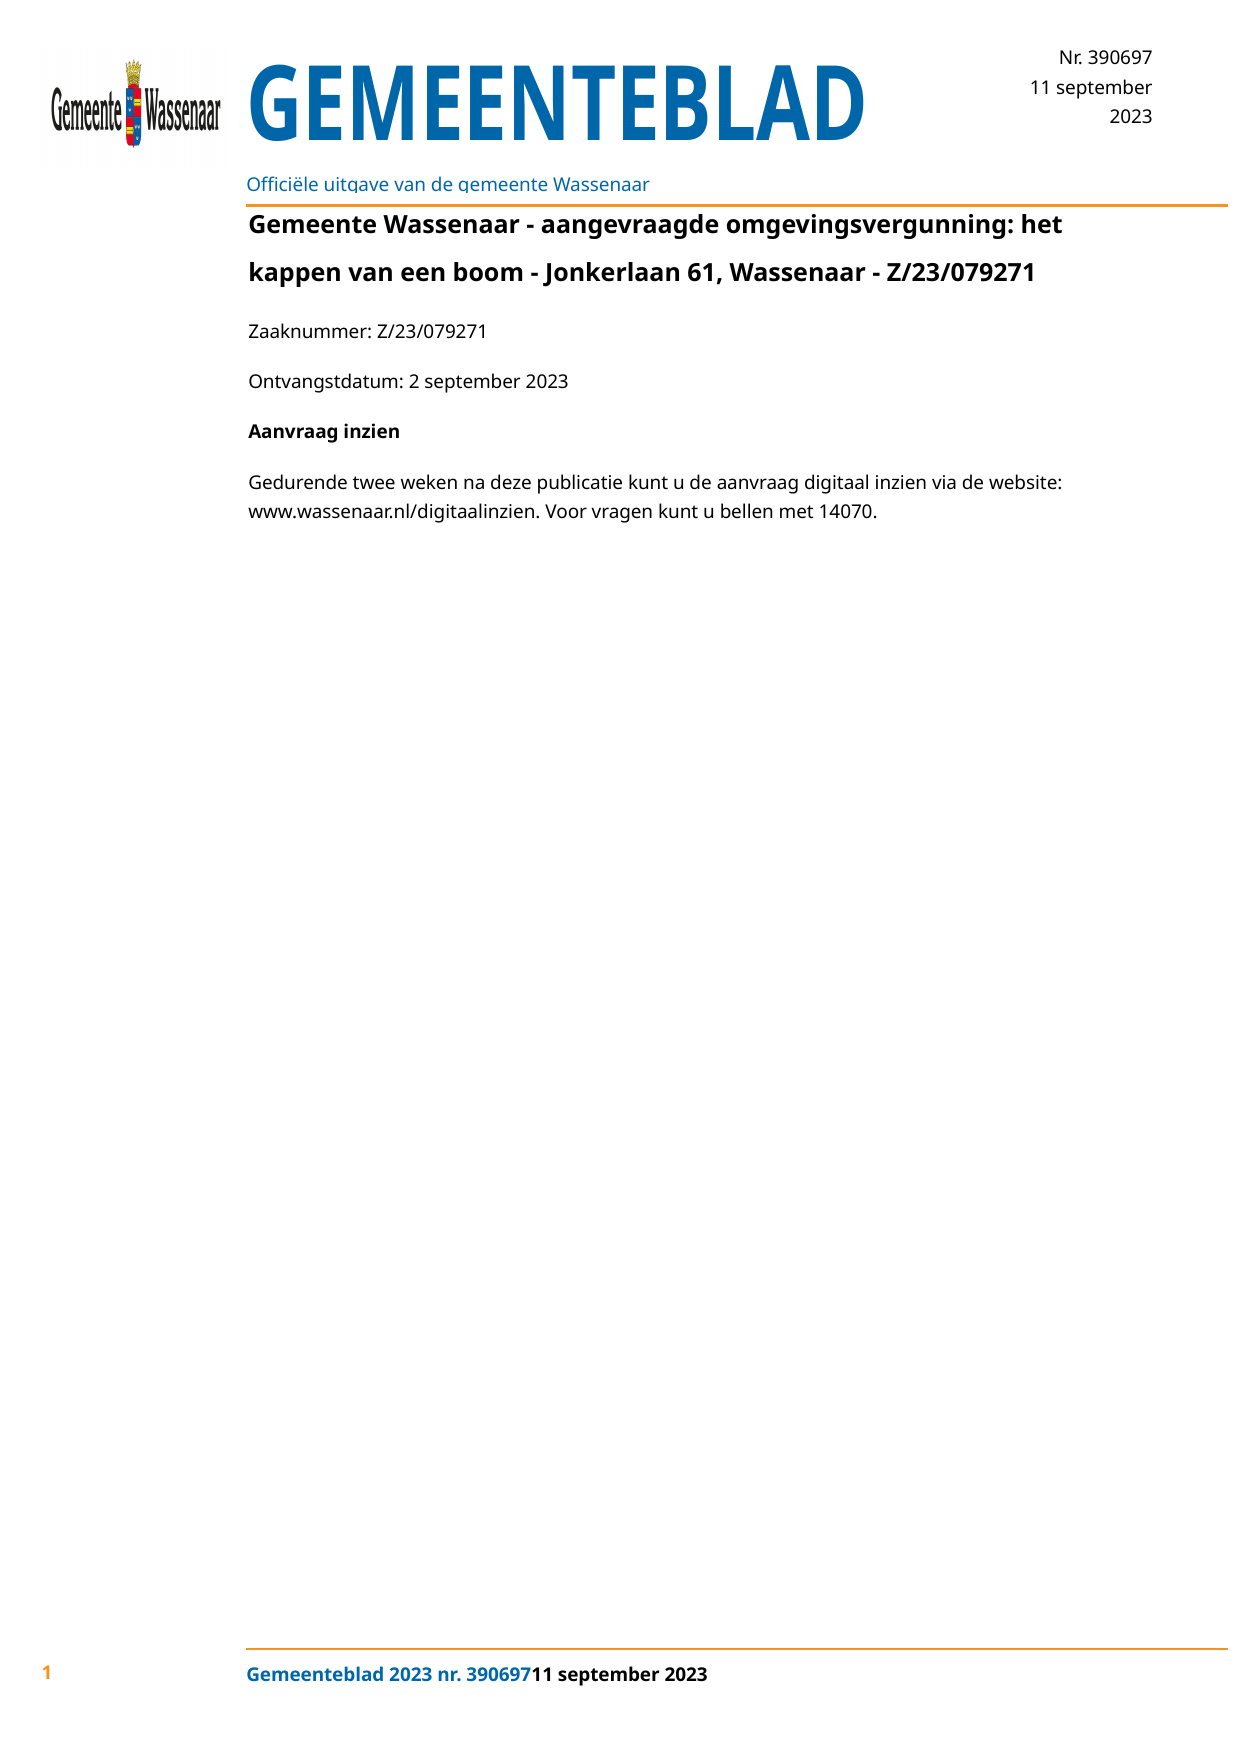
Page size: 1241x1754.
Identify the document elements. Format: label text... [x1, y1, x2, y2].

text Gemeente Wassenaar - aangevraagde omgevingsvergunning: het kappen van een boom - Jonkerlaan 61, Wassenaar - Z/23/079271 [248, 207, 1152, 288]
text Zaaknummer: Z/23/079271 [248, 318, 1152, 344]
picture [41, 47, 231, 172]
text Gedurende twee weken na deze publicatie kunt u de aanvraag digitaal inzien via de website: www.wassenaar.nl/digitaalinzien. Voor vragen kunt u bellen met 14070. [248, 469, 1152, 524]
text Aanvraag inzien [248, 419, 1152, 444]
text Ontvangstdatum: 2 september 2023 [248, 368, 1152, 394]
